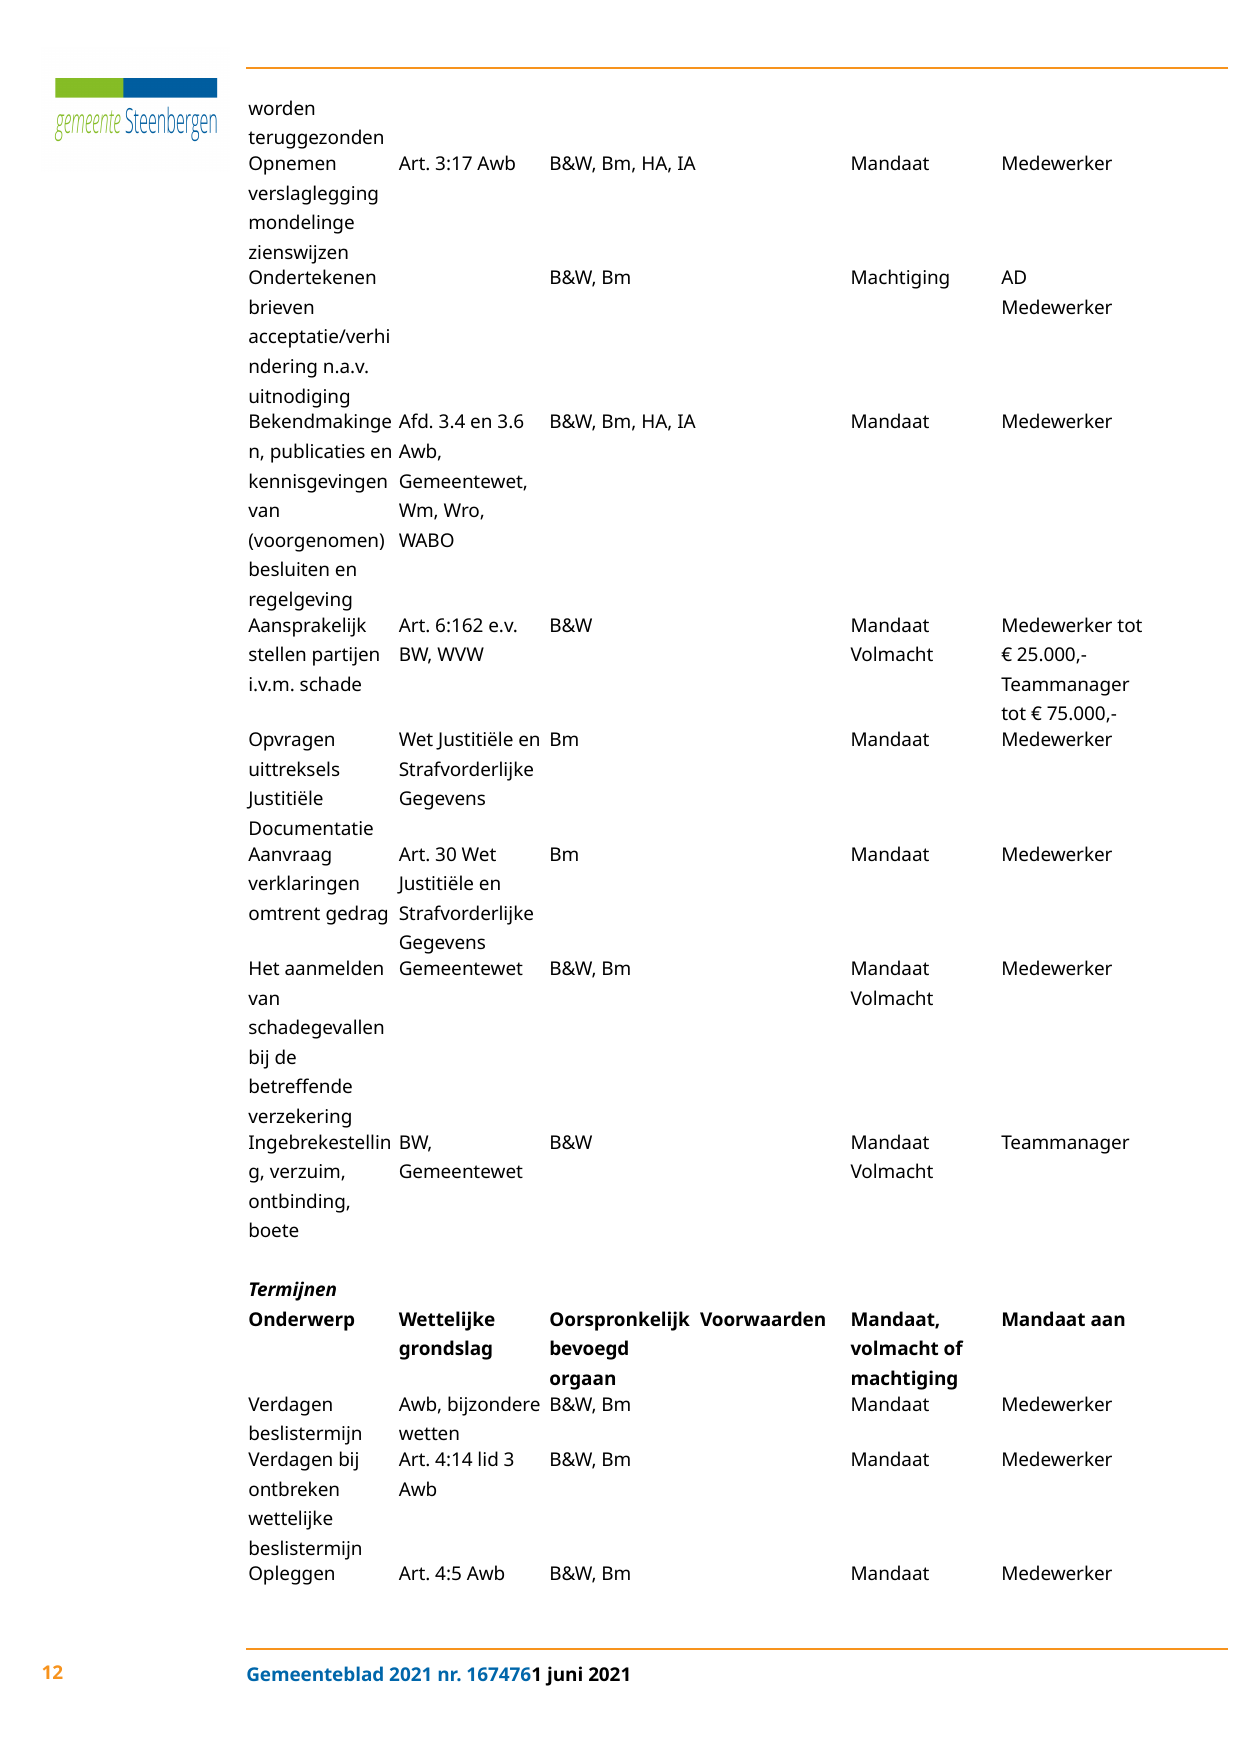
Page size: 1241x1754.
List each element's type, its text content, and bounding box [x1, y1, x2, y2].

table_cell Mandaat [850, 1446, 1001, 1561]
table_cell Medewerker [1001, 1446, 1152, 1561]
table_cell Medewerker [1001, 150, 1152, 264]
table_cell Mandaat [850, 1561, 1001, 1586]
table_cell [700, 955, 850, 1129]
table_cell Ondertekenen brieven acceptatie/verhindering n.a.v. uitnodiging [248, 265, 398, 409]
table_cell [700, 95, 850, 150]
table_cell Medewerker [1001, 726, 1152, 841]
table_cell B&W, Bm [549, 265, 700, 409]
table_cell [850, 95, 1001, 150]
table_cell Mandaat [850, 841, 1001, 955]
table_header Mandaat, volmacht of machtiging [850, 1306, 1001, 1391]
table_cell Gemeentewet [399, 955, 549, 1129]
table_cell Verdagen beslistermijn [248, 1391, 398, 1446]
table_cell BW, Gemeentewet [399, 1129, 549, 1243]
table_cell B&W, Bm [549, 1391, 700, 1446]
table_cell Opvragen uittreksels Justitiële Documentatie [248, 726, 398, 841]
table_cell AD Medewerker [1001, 265, 1152, 409]
table_cell Mandaat Volmacht [850, 1129, 1001, 1243]
table_cell Medewerker [1001, 955, 1152, 1129]
table_header Wettelijke grondslag [399, 1306, 549, 1391]
table_cell Aansprakelijk stellen partijen i.v.m. schade [248, 612, 398, 726]
table_header Voorwaarden [700, 1306, 850, 1391]
text Termijnen [248, 1276, 1152, 1302]
table_cell Art. 3:17 Awb [399, 150, 549, 264]
table_cell Awb, bijzondere wetten [399, 1391, 549, 1446]
table_cell Mandaat Volmacht [850, 955, 1001, 1129]
table_cell Mandaat [850, 150, 1001, 264]
table_cell Opleggen [248, 1561, 398, 1586]
table_cell B&W, Bm [549, 955, 700, 1129]
table_cell Art. 4:14 lid 3 Awb [399, 1446, 549, 1561]
table_cell Mandaat [850, 726, 1001, 841]
table_cell Medewerker [1001, 409, 1152, 612]
table_cell Bekendmakingen, publicaties en kennisgevingen van (voorgenomen) besluiten en regelgeving [248, 409, 398, 612]
table_cell Teammanager [1001, 1129, 1152, 1243]
table_cell Art. 4:5 Awb [399, 1561, 549, 1586]
table_cell [700, 841, 850, 955]
table_cell Medewerker [1001, 1561, 1152, 1586]
table_cell [700, 1129, 850, 1243]
table_cell B&W, Bm, HA, IA [549, 409, 700, 612]
table_cell Art. 30 Wet Justitiële en Strafvorderlijke Gegevens [399, 841, 549, 955]
table_cell Bm [549, 841, 700, 955]
table_cell Ingebrekestelling, verzuim, ontbinding, boete [248, 1129, 398, 1243]
table_cell Aanvraag verklaringen omtrent gedrag [248, 841, 398, 955]
table_header Mandaat aan [1001, 1306, 1152, 1391]
table_cell [700, 1561, 850, 1586]
table_cell Verdagen bij ontbreken wettelijke beslistermijn [248, 1446, 398, 1561]
table_cell Medewerker tot € 25.000,- Teammanager tot € 75.000,- [1001, 612, 1152, 726]
table_cell Mandaat [850, 409, 1001, 612]
table_cell [700, 409, 850, 612]
table_cell [1001, 95, 1152, 150]
table_cell [700, 150, 850, 264]
table_cell [399, 95, 549, 150]
table_cell B&W [549, 1129, 700, 1243]
table_cell Het aanmelden van schadegevallen bij de betreffende verzekering [248, 955, 398, 1129]
table_cell [700, 726, 850, 841]
table_cell [700, 612, 850, 726]
table_cell [700, 1446, 850, 1561]
table_cell B&W, Bm [549, 1561, 700, 1586]
table_cell Machtiging [850, 265, 1001, 409]
table_cell [549, 95, 700, 150]
table_header Onderwerp [248, 1306, 398, 1391]
table_cell Mandaat Volmacht [850, 612, 1001, 726]
table_cell Medewerker [1001, 1391, 1152, 1446]
table_cell Mandaat [850, 1391, 1001, 1446]
table_cell [399, 265, 549, 409]
table_cell [700, 1391, 850, 1446]
table_cell Opnemen verslaglegging mondelinge zienswijzen [248, 150, 398, 264]
table_cell Wet Justitiële en Strafvorderlijke Gegevens [399, 726, 549, 841]
table_header Oorspronkelijk bevoegd orgaan [549, 1306, 700, 1391]
table_cell Afd. 3.4 en 3.6 Awb, Gemeentewet, Wm, Wro, WABO [399, 409, 549, 612]
table_cell worden teruggezonden [248, 95, 398, 150]
table_cell Bm [549, 726, 700, 841]
table_cell B&W [549, 612, 700, 726]
table_cell Art. 6:162 e.v. BW, WVW [399, 612, 549, 726]
picture [41, 47, 231, 172]
table_cell B&W, Bm [549, 1446, 700, 1561]
table_cell B&W, Bm, HA, IA [549, 150, 700, 264]
table_cell [700, 265, 850, 409]
table_cell Medewerker [1001, 841, 1152, 955]
